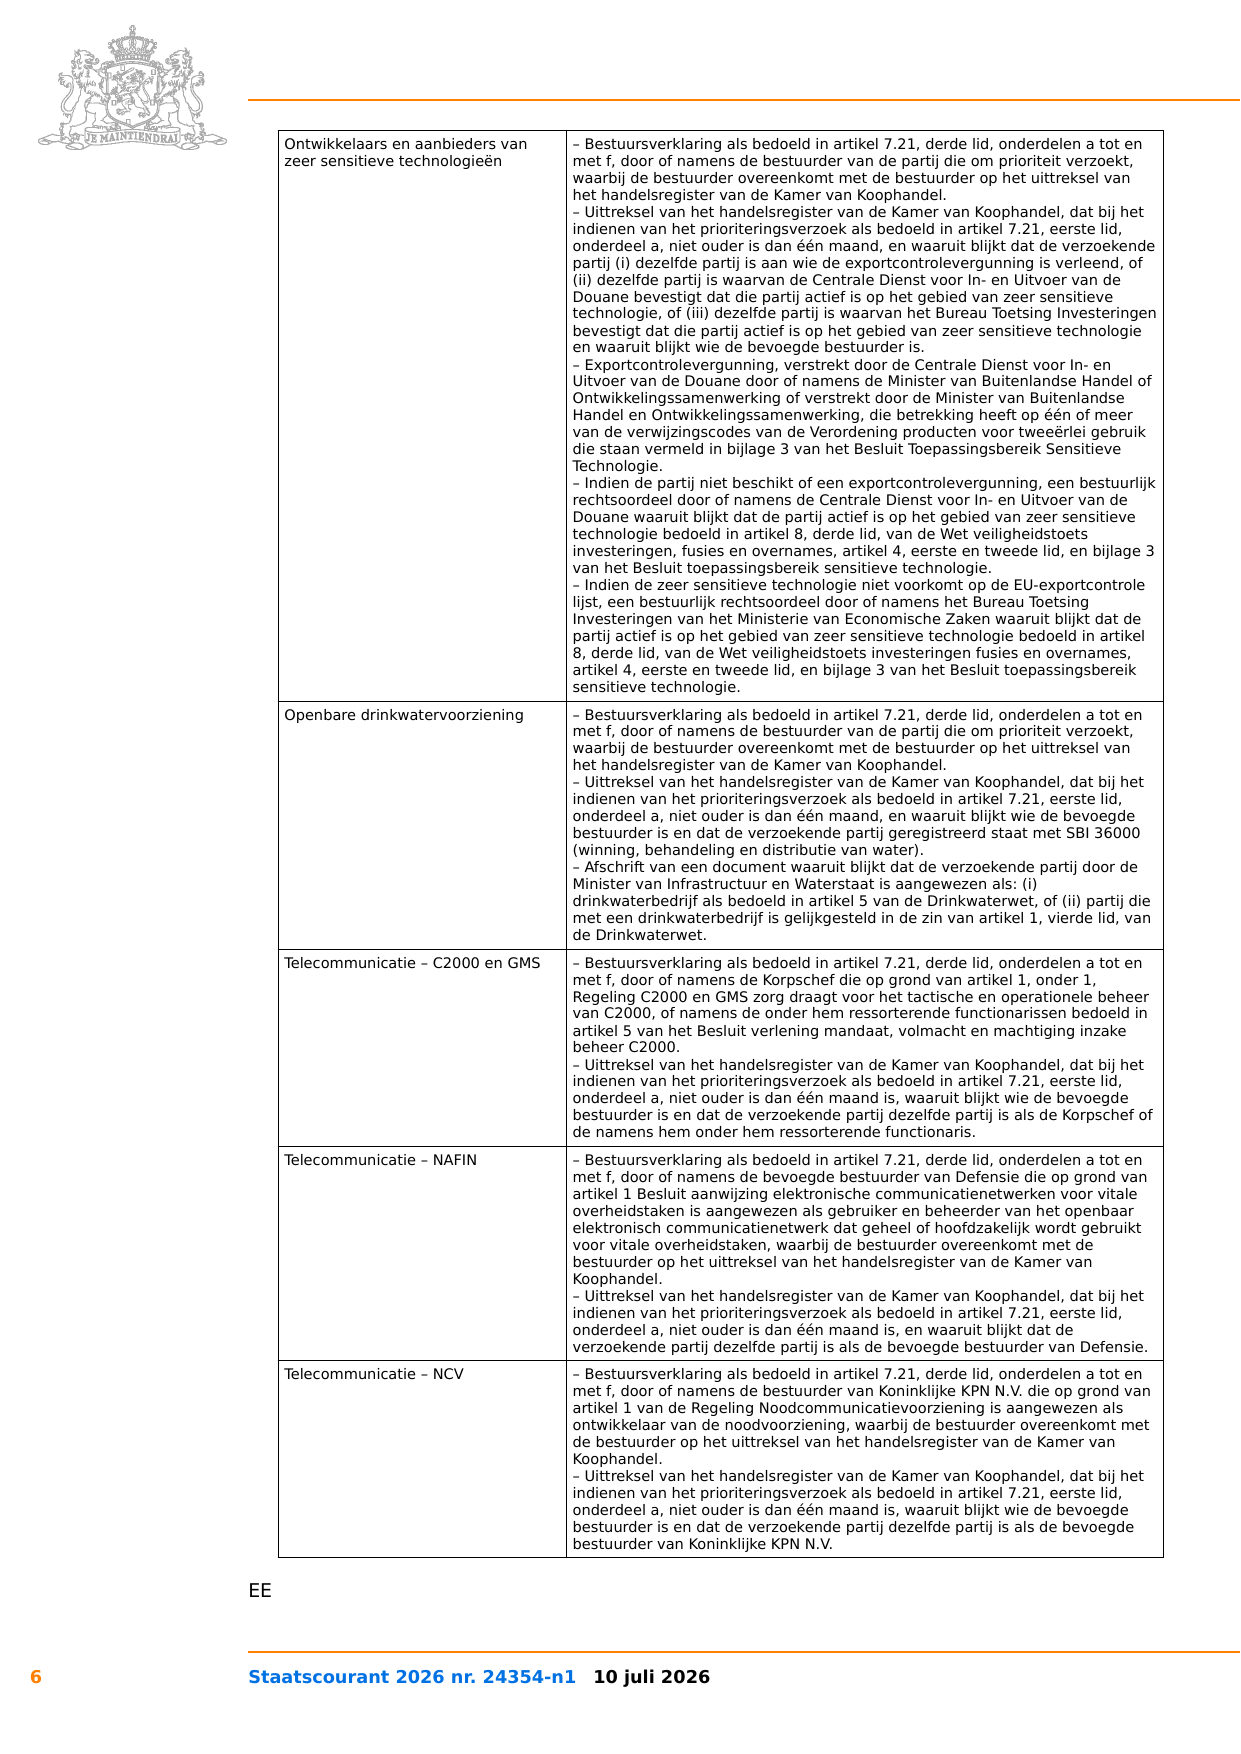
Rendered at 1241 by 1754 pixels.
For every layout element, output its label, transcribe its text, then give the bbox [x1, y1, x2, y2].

table_cell Telecommunicatie – NAFIN [279, 1147, 566, 1360]
table_cell Telecommunicatie – C2000 en GMS [279, 950, 566, 1146]
table_cell – Bestuursverklaring als bedoeld in artikel 7.21, derde lid, onderdelen a tot en met f, door of namens de Korpschef die op grond van artikel 1, onder 1, Regeling C2000 en GMS zorg draagt voor het tactische en operationele beheer van C2000, of namens de onder hem ressorterende functionarissen bedoeld in artikel 5 van het Besluit verlening mandaat, volmacht en machtiging inzake beheer C2000. – Uittreksel van het handelsregister van de Kamer van Koophandel, dat bij het indienen van het prioriteringsverzoek als bedoeld in artikel 7.21, eerste lid, onderdeel a, niet ouder is dan één maand is, waaruit blijkt wie de bevoegde bestuurder is en dat de verzoekende partij dezelfde partij is als de Korpschef of de namens hem onder hem ressorterende functionaris. [567, 950, 1163, 1146]
table_header – Bestuursverklaring als bedoeld in artikel 7.21, derde lid, onderdelen a tot en met f, door of namens de bestuurder van de partij die om prioriteit verzoekt, waarbij de bestuurder overeenkomt met de bestuurder op het uittreksel van het handelsregister van de Kamer van Koophandel. – Uittreksel van het handelsregister van de Kamer van Koophandel, dat bij het indienen van het prioriteringsverzoek als bedoeld in artikel 7.21, eerste lid, onderdeel a, niet ouder is dan één maand, en waaruit blijkt dat de verzoekende partij (i) dezelfde partij is aan wie de exportcontrolevergunning is verleend, of (ii) dezelfde partij is waarvan de Centrale Dienst voor In- en Uitvoer van de Douane bevestigt dat die partij actief is op het gebied van zeer sensitieve technologie, of (iii) dezelfde partij is waarvan het Bureau Toetsing Investeringen bevestigt dat die partij actief is op het gebied van zeer sensitieve technologie en waaruit blijkt wie de bevoegde bestuurder is. – Exportcontrolevergunning, verstrekt door de Centrale Dienst voor In- en Uitvoer van de Douane door of namens de Minister van Buitenlandse Handel of Ontwikkelingssamenwerking of verstrekt door de Minister van Buitenlandse Handel en Ontwikkelingssamenwerking, die betrekking heeft op één of meer van de verwijzingscodes van de Verordening producten voor tweeërlei gebruik die staan vermeld in bijlage 3 van het Besluit Toepassingsbereik Sensitieve Technologie. – Indien de partij niet beschikt of een exportcontrolevergunning, een bestuurlijk rechtsoordeel door of namens de Centrale Dienst voor In- en Uitvoer van de Douane waaruit blijkt dat de partij actief is op het gebied van zeer sensitieve technologie bedoeld in artikel 8, derde lid, van de Wet veiligheidstoets investeringen, fusies en overnames, artikel 4, eerste en tweede lid, en bijlage 3 van het Besluit toepassingsbereik sensitieve technologie. – Indien de zeer sensitieve technologie niet voorkomt op de EU-exportcontrole lijst, een bestuurlijk rechtsoordeel door of namens het Bureau Toetsing Investeringen van het Ministerie van Economische Zaken waaruit blijkt dat de partij actief is op het gebied van zeer sensitieve technologie bedoeld in artikel 8, derde lid, van de Wet veiligheidstoets investeringen fusies en overnames, artikel 4, eerste en tweede lid, en bijlage 3 van het Besluit toepassingsbereik sensitieve technologie. [567, 131, 1163, 701]
picture [38, 25, 227, 150]
table_header Ontwikkelaars en aanbieders van zeer sensitieve technologieën [279, 131, 566, 701]
table_cell – Bestuursverklaring als bedoeld in artikel 7.21, derde lid, onderdelen a tot en met f, door of namens de bestuurder van Koninklijke KPN N.V. die op grond van artikel 1 van de Regeling Noodcommunicatievoorziening is aangewezen als ontwikkelaar van de noodvoorziening, waarbij de bestuurder overeenkomt met de bestuurder op het uittreksel van het handelsregister van de Kamer van Koophandel. – Uittreksel van het handelsregister van de Kamer van Koophandel, dat bij het indienen van het prioriteringsverzoek als bedoeld in artikel 7.21, eerste lid, onderdeel a, niet ouder is dan één maand is, waaruit blijkt wie de bevoegde bestuurder is en dat de verzoekende partij dezelfde partij is als de bevoegde bestuurder van Koninklijke KPN N.V. [567, 1361, 1163, 1557]
text EE [248, 1580, 1163, 1602]
table_cell – Bestuursverklaring als bedoeld in artikel 7.21, derde lid, onderdelen a tot en met f, door of namens de bevoegde bestuurder van Defensie die op grond van artikel 1 Besluit aanwijzing elektronische communicatienetwerken voor vitale overheidstaken is aangewezen als gebruiker en beheerder van het openbaar elektronisch communicatienetwerk dat geheel of hoofdzakelijk wordt gebruikt voor vitale overheidstaken, waarbij de bestuurder overeenkomt met de bestuurder op het uittreksel van het handelsregister van de Kamer van Koophandel. – Uittreksel van het handelsregister van de Kamer van Koophandel, dat bij het indienen van het prioriteringsverzoek als bedoeld in artikel 7.21, eerste lid, onderdeel a, niet ouder is dan één maand is, en waaruit blijkt dat de verzoekende partij dezelfde partij is als de bevoegde bestuurder van Defensie. [567, 1147, 1163, 1360]
table_cell Openbare drinkwatervoorziening [279, 702, 566, 949]
table_cell – Bestuursverklaring als bedoeld in artikel 7.21, derde lid, onderdelen a tot en met f, door of namens de bestuurder van de partij die om prioriteit verzoekt, waarbij de bestuurder overeenkomt met de bestuurder op het uittreksel van het handelsregister van de Kamer van Koophandel. – Uittreksel van het handelsregister van de Kamer van Koophandel, dat bij het indienen van het prioriteringsverzoek als bedoeld in artikel 7.21, eerste lid, onderdeel a, niet ouder is dan één maand, en waaruit blijkt wie de bevoegde bestuurder is en dat de verzoekende partij geregistreerd staat met SBI 36000 (winning, behandeling en distributie van water). – Afschrift van een document waaruit blijkt dat de verzoekende partij door de Minister van Infrastructuur en Waterstaat is aangewezen als: (i) drinkwaterbedrijf als bedoeld in artikel 5 van de Drinkwaterwet, of (ii) partij die met een drinkwaterbedrijf is gelijkgesteld in de zin van artikel 1, vierde lid, van de Drinkwaterwet. [567, 702, 1163, 949]
table_cell Telecommunicatie – NCV [279, 1361, 566, 1557]
